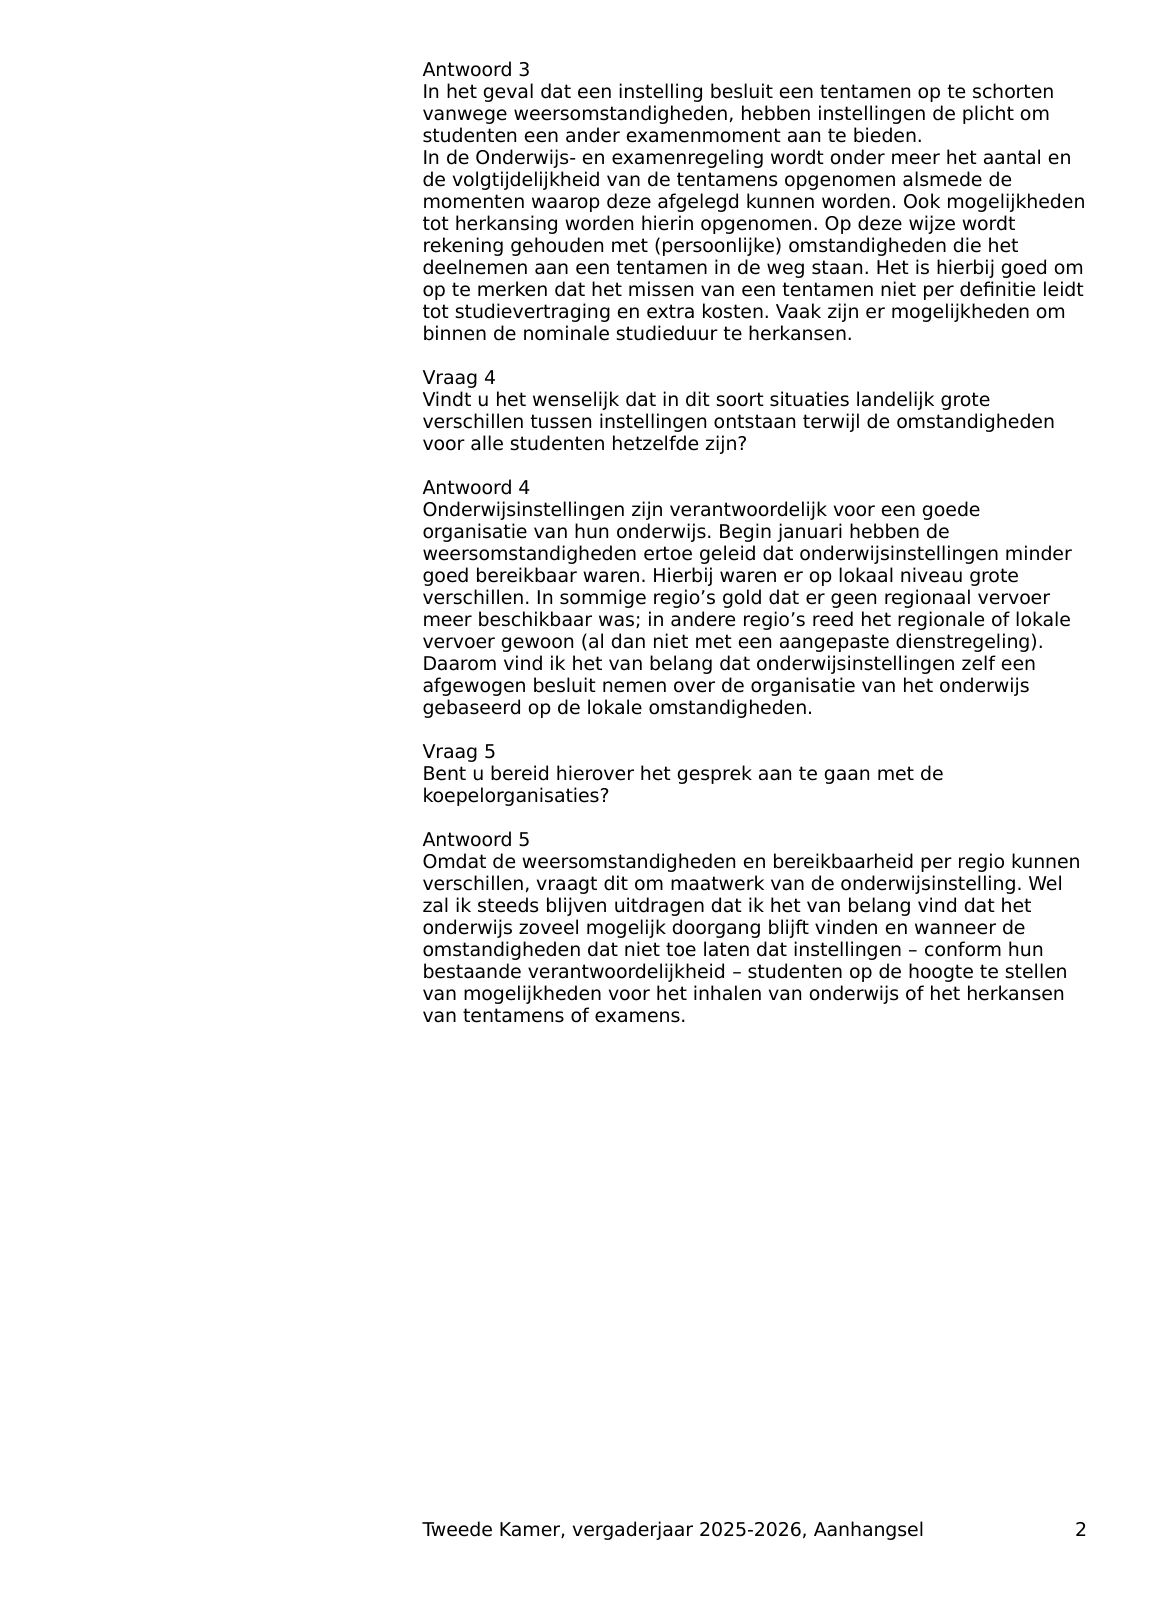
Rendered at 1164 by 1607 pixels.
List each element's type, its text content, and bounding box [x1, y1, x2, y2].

text In het geval dat een instelling besluit een tentamen op te schorten vanwege weersomstandigheden, hebben instellingen de plicht om studenten een ander examenmoment aan te bieden. [422, 81, 1087, 147]
text Vraag 5 [422, 741, 1087, 763]
text Onderwijsinstellingen zijn verantwoordelijk voor een goede organisatie van hun onderwijs. Begin januari hebben de weersomstandigheden ertoe geleid dat onderwijsinstellingen minder goed bereikbaar waren. Hierbij waren er op lokaal niveau grote verschillen. In sommige regio’s gold dat er geen regionaal vervoer meer beschikbaar was; in andere regio’s reed het regionale of lokale vervoer gewoon (al dan niet met een aangepaste dienstregeling). Daarom vind ik het van belang dat onderwijsinstellingen zelf een afgewogen besluit nemen over de organisatie van het onderwijs gebaseerd op de lokale omstandigheden. [422, 499, 1087, 719]
text Antwoord 5 [422, 829, 1087, 851]
text Bent u bereid hierover het gesprek aan te gaan met de koepelorganisaties? [422, 763, 1087, 807]
text In de Onderwijs- en examenregeling wordt onder meer het aantal en de volgtijdelijkheid van de tentamens opgenomen alsmede de momenten waarop deze afgelegd kunnen worden. Ook mogelijkheden tot herkansing worden hierin opgenomen. Op deze wijze wordt rekening gehouden met (persoonlijke) omstandigheden die het deelnemen aan een tentamen in de weg staan. Het is hierbij goed om op te merken dat het missen van een tentamen niet per definitie leidt tot studievertraging en extra kosten. Vaak zijn er mogelijkheden om binnen de nominale studieduur te herkansen. [422, 147, 1087, 345]
text Vindt u het wenselijk dat in dit soort situaties landelijk grote verschillen tussen instellingen ontstaan terwijl de omstandigheden voor alle studenten hetzelfde zijn? [422, 389, 1087, 455]
text Antwoord 3 [422, 59, 1087, 81]
text Vraag 4 [422, 367, 1087, 389]
text Antwoord 4 [422, 477, 1087, 499]
text Omdat de weersomstandigheden en bereikbaarheid per regio kunnen verschillen, vraagt dit om maatwerk van de onderwijsinstelling. Wel zal ik steeds blijven uitdragen dat ik het van belang vind dat het onderwijs zoveel mogelijk doorgang blijft vinden en wanneer de omstandigheden dat niet toe laten dat instellingen – conform hun bestaande verantwoordelijkheid – studenten op de hoogte te stellen van mogelijkheden voor het inhalen van onderwijs of het herkansen van tentamens of examens. [422, 851, 1087, 1027]
